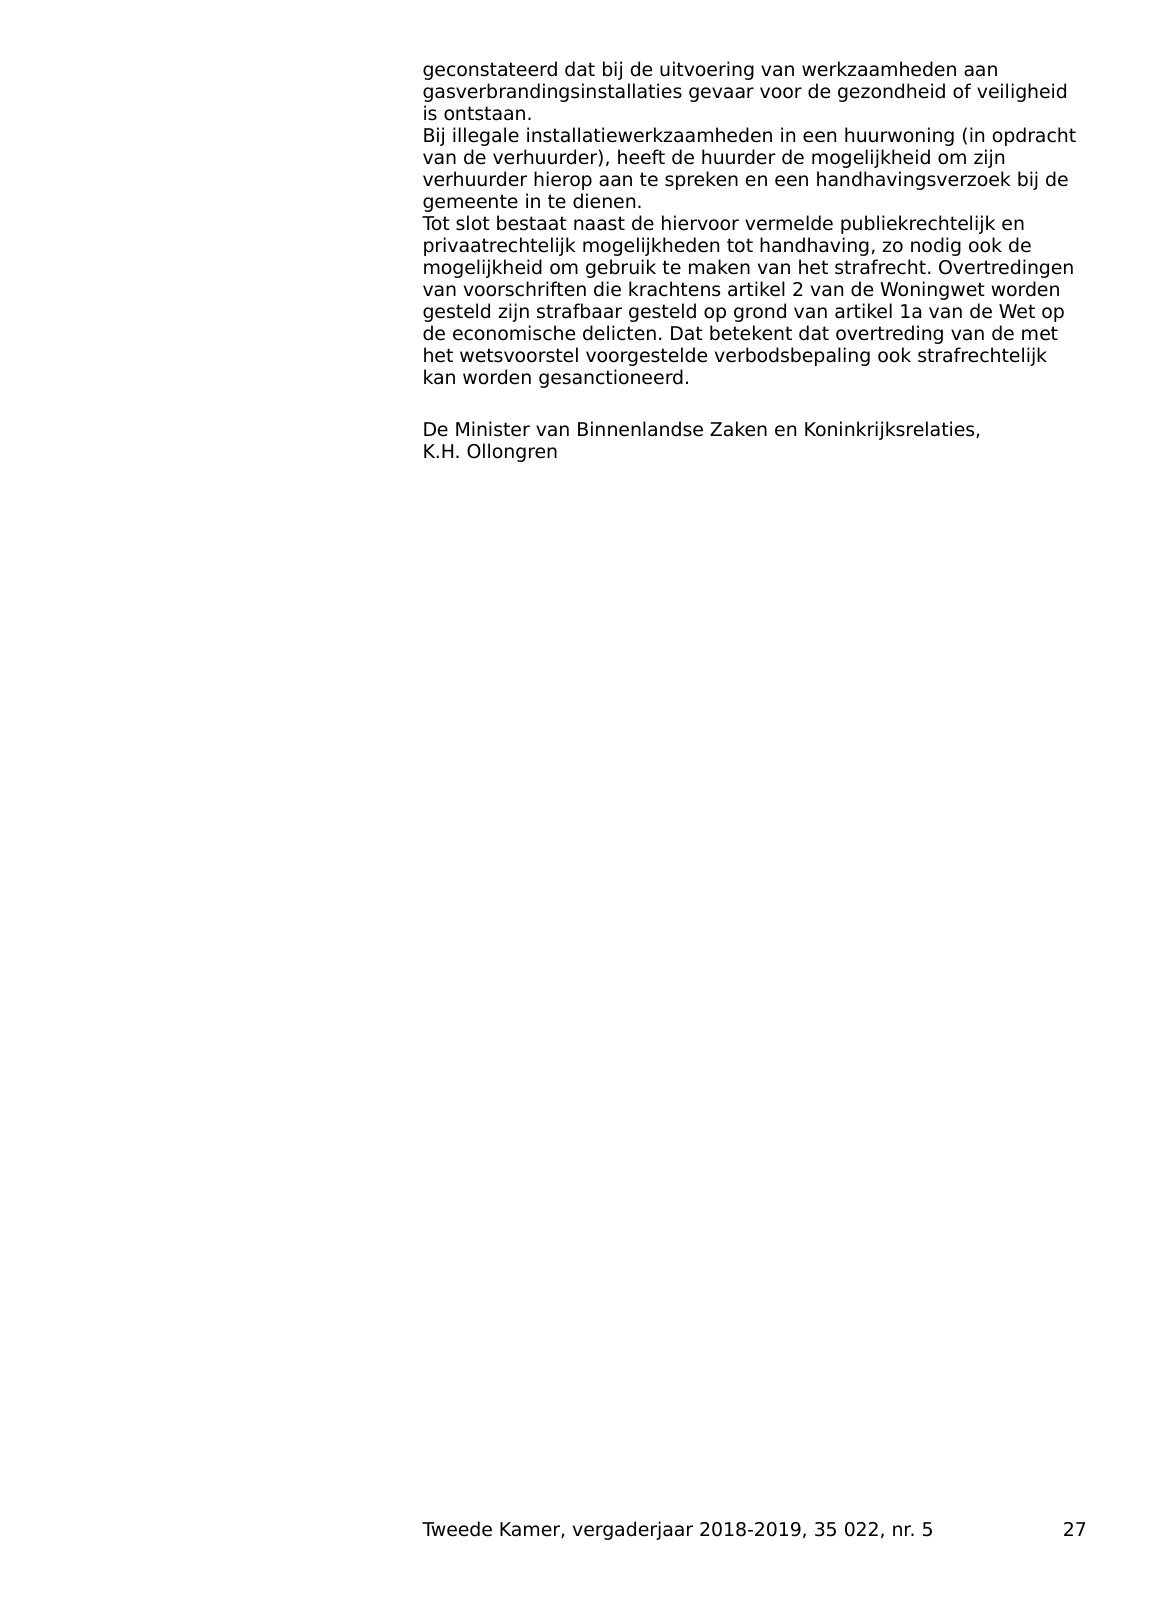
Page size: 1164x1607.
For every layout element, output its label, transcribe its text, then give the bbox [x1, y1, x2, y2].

text geconstateerd dat bij de uitvoering van werkzaamheden aan gasverbrandingsinstallaties gevaar voor de gezondheid of veiligheid is ontstaan. [422, 59, 1087, 125]
text Bij illegale installatiewerkzaamheden in een huurwoning (in opdracht van de verhuurder), heeft de huurder de mogelijkheid om zijn verhuurder hierop aan te spreken en een handhavingsverzoek bij de gemeente in te dienen. [422, 125, 1087, 213]
text Tot slot bestaat naast de hiervoor vermelde publiekrechtelijk en privaatrechtelijk mogelijkheden tot handhaving, zo nodig ook de mogelijkheid om gebruik te maken van het strafrecht. Overtredingen van voorschriften die krachtens artikel 2 van de Woningwet worden gesteld zijn strafbaar gesteld op grond van artikel 1a van de Wet op de economische delicten. Dat betekent dat overtreding van de met het wetsvoorstel voorgestelde verbodsbepaling ook strafrechtelijk kan worden gesanctioneerd. [422, 213, 1087, 389]
text De Minister van Binnenlandse Zaken en Koninkrijksrelaties, K.H. Ollongren [422, 419, 1087, 463]
